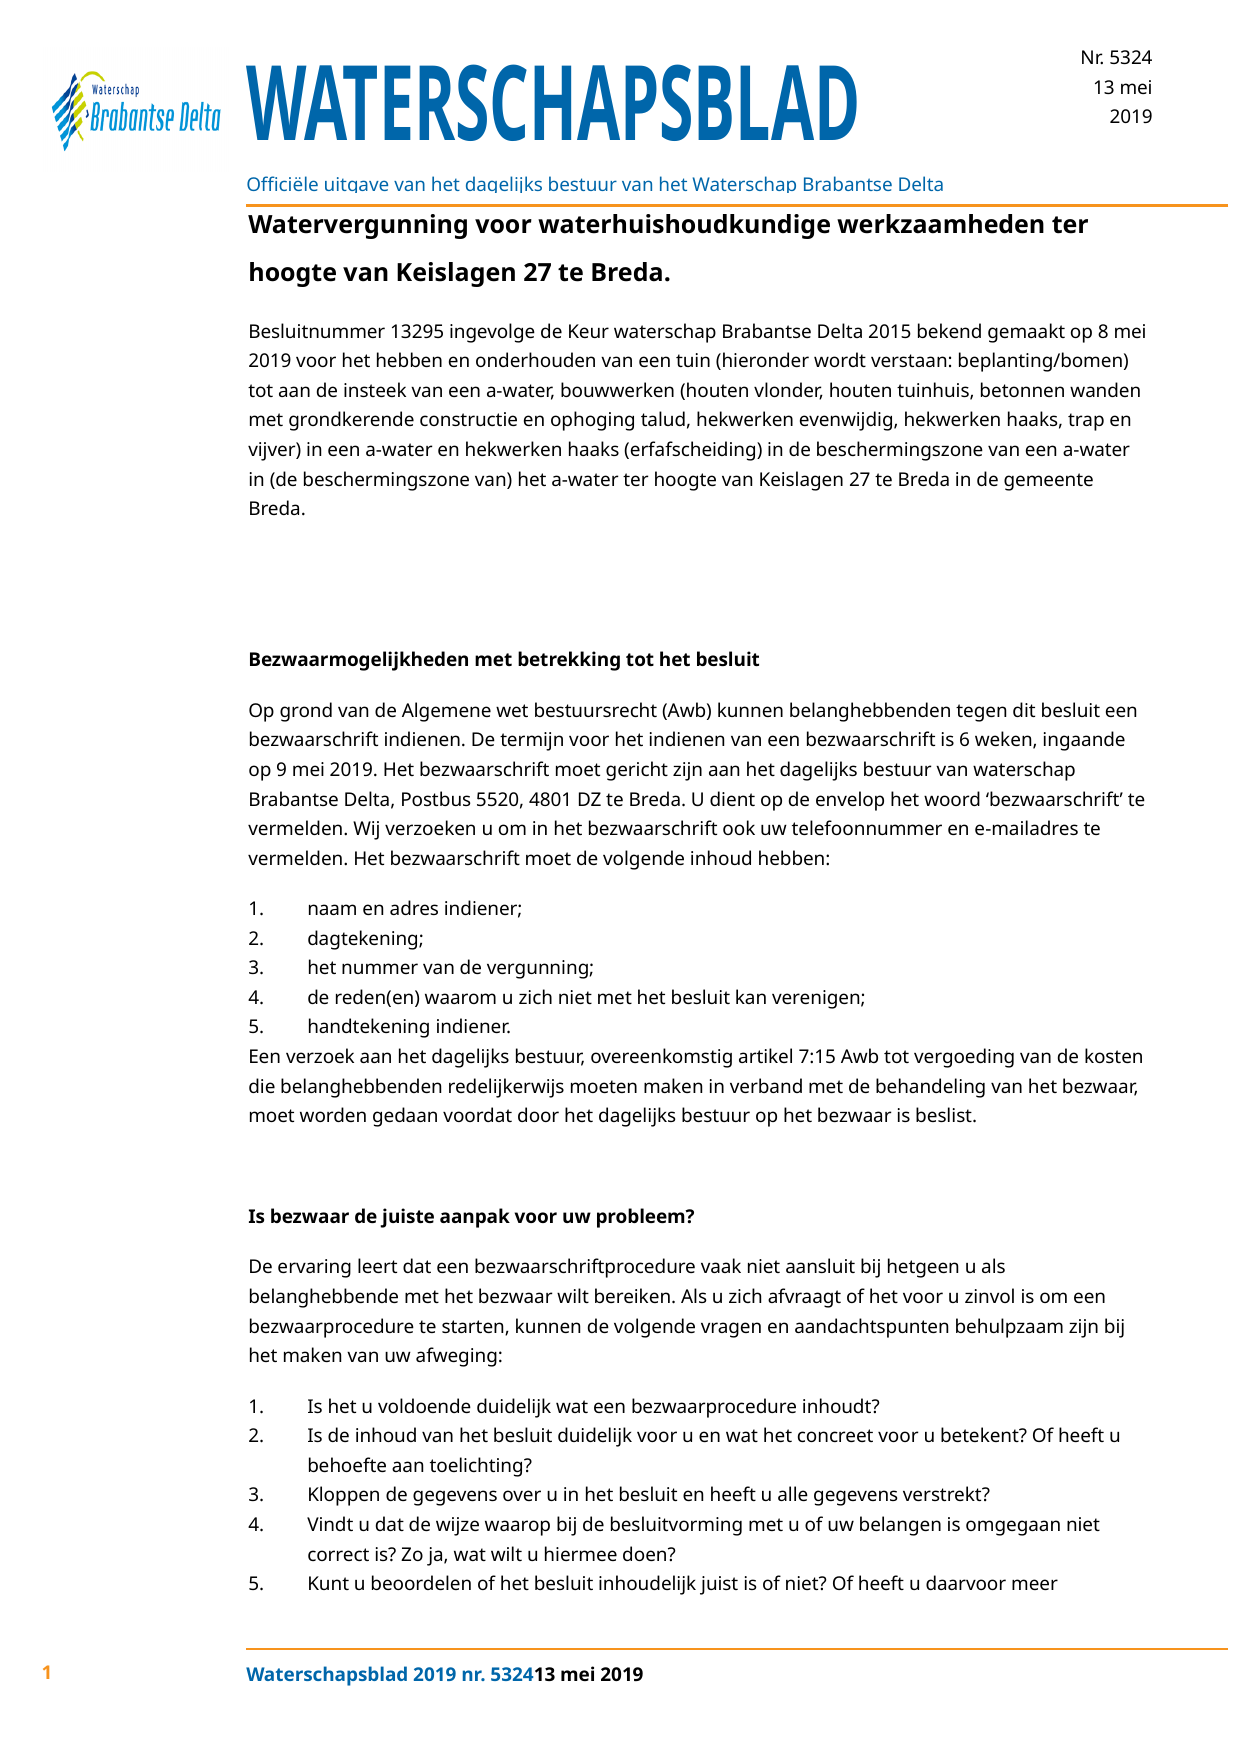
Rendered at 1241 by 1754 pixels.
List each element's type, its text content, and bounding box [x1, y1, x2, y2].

text Watervergunning voor waterhuishoudkundige werkzaamheden ter hoogte van Keislagen 27 te Breda. [248, 207, 1152, 288]
list de reden(en) waarom u zich niet met het besluit kan verenigen; [248, 984, 1152, 1010]
text Een verzoek aan het dagelijks bestuur, overeenkomstig artikel 7:15 Awb tot vergoeding van de kosten die belanghebbenden redelijkerwijs moeten maken in verband met de behandeling van het bezwaar, moet worden gedaan voordat door het dagelijks bestuur op het bezwaar is beslist. [248, 1043, 1152, 1128]
text Is bezwaar de juiste aanpak voor uw probleem? [248, 1203, 1152, 1229]
text De ervaring leert dat een bezwaarschriftprocedure vaak niet aansluit bij hetgeen u als belanghebbende met het bezwaar wilt bereiken. Als u zich afvraagt of het voor u zinvol is om een bezwaarprocedure te starten, kunnen de volgende vragen en aandachtspunten behulpzaam zijn bij het maken van uw afweging: [248, 1254, 1152, 1368]
list dagtekening; [248, 925, 1152, 951]
list Is de inhoud van het besluit duidelijk voor u en wat het concreet voor u betekent? Of heeft u behoefte aan toelichting? [248, 1422, 1152, 1478]
list Vindt u dat de wijze waarop bij de besluitvorming met u of uw belangen is omgegaan niet correct is? Zo ja, wat wilt u hiermee doen? [248, 1511, 1152, 1567]
text Bezwaarmogelijkheden met betrekking tot het besluit [248, 647, 1152, 672]
list Is het u voldoende duidelijk wat een bezwaarprocedure inhoudt? [248, 1393, 1152, 1419]
list Kunt u beoordelen of het besluit inhoudelijk juist is of niet? Of heeft u daarvoor meer [248, 1570, 1152, 1596]
list Kloppen de gegevens over u in het besluit en heeft u alle gegevens verstrekt? [248, 1482, 1152, 1507]
text Besluitnummer 13295 ingevolge de Keur waterschap Brabantse Delta 2015 bekend gemaakt op 8 mei 2019 voor het hebben en onderhouden van een tuin (hieronder wordt verstaan: beplanting/bomen) tot aan de insteek van een a-water, bouwwerken (houten vlonder, houten tuinhuis, betonnen wanden met grondkerende constructie en ophoging talud, hekwerken evenwijdig, hekwerken haaks, trap en vijver) in een a-water en hekwerken haaks (erfafscheiding) in de beschermingszone van een a-water in (de beschermingszone van) het a-water ter hoogte van Keislagen 27 te Breda in de gemeente Breda. [248, 318, 1152, 521]
picture [41, 47, 231, 172]
list handtekening indiener. [248, 1014, 1152, 1039]
list het nummer van de vergunning; [248, 954, 1152, 980]
list naam en adres indiener; [248, 895, 1152, 921]
text Op grond van de Algemene wet bestuursrecht (Awb) kunnen belanghebbenden tegen dit besluit een bezwaarschrift indienen. De termijn voor het indienen van een bezwaarschrift is 6 weken, ingaande op 9 mei 2019. Het bezwaarschrift moet gericht zijn aan het dagelijks bestuur van waterschap Brabantse Delta, Postbus 5520, 4801 DZ te Breda. U dient op de envelop het woord ‘bezwaarschrift’ te vermelden. Wij verzoeken u om in het bezwaarschrift ook uw telefoonnummer en e‑mailadres te vermelden. Het bezwaarschrift moet de volgende inhoud hebben: [248, 697, 1152, 871]
